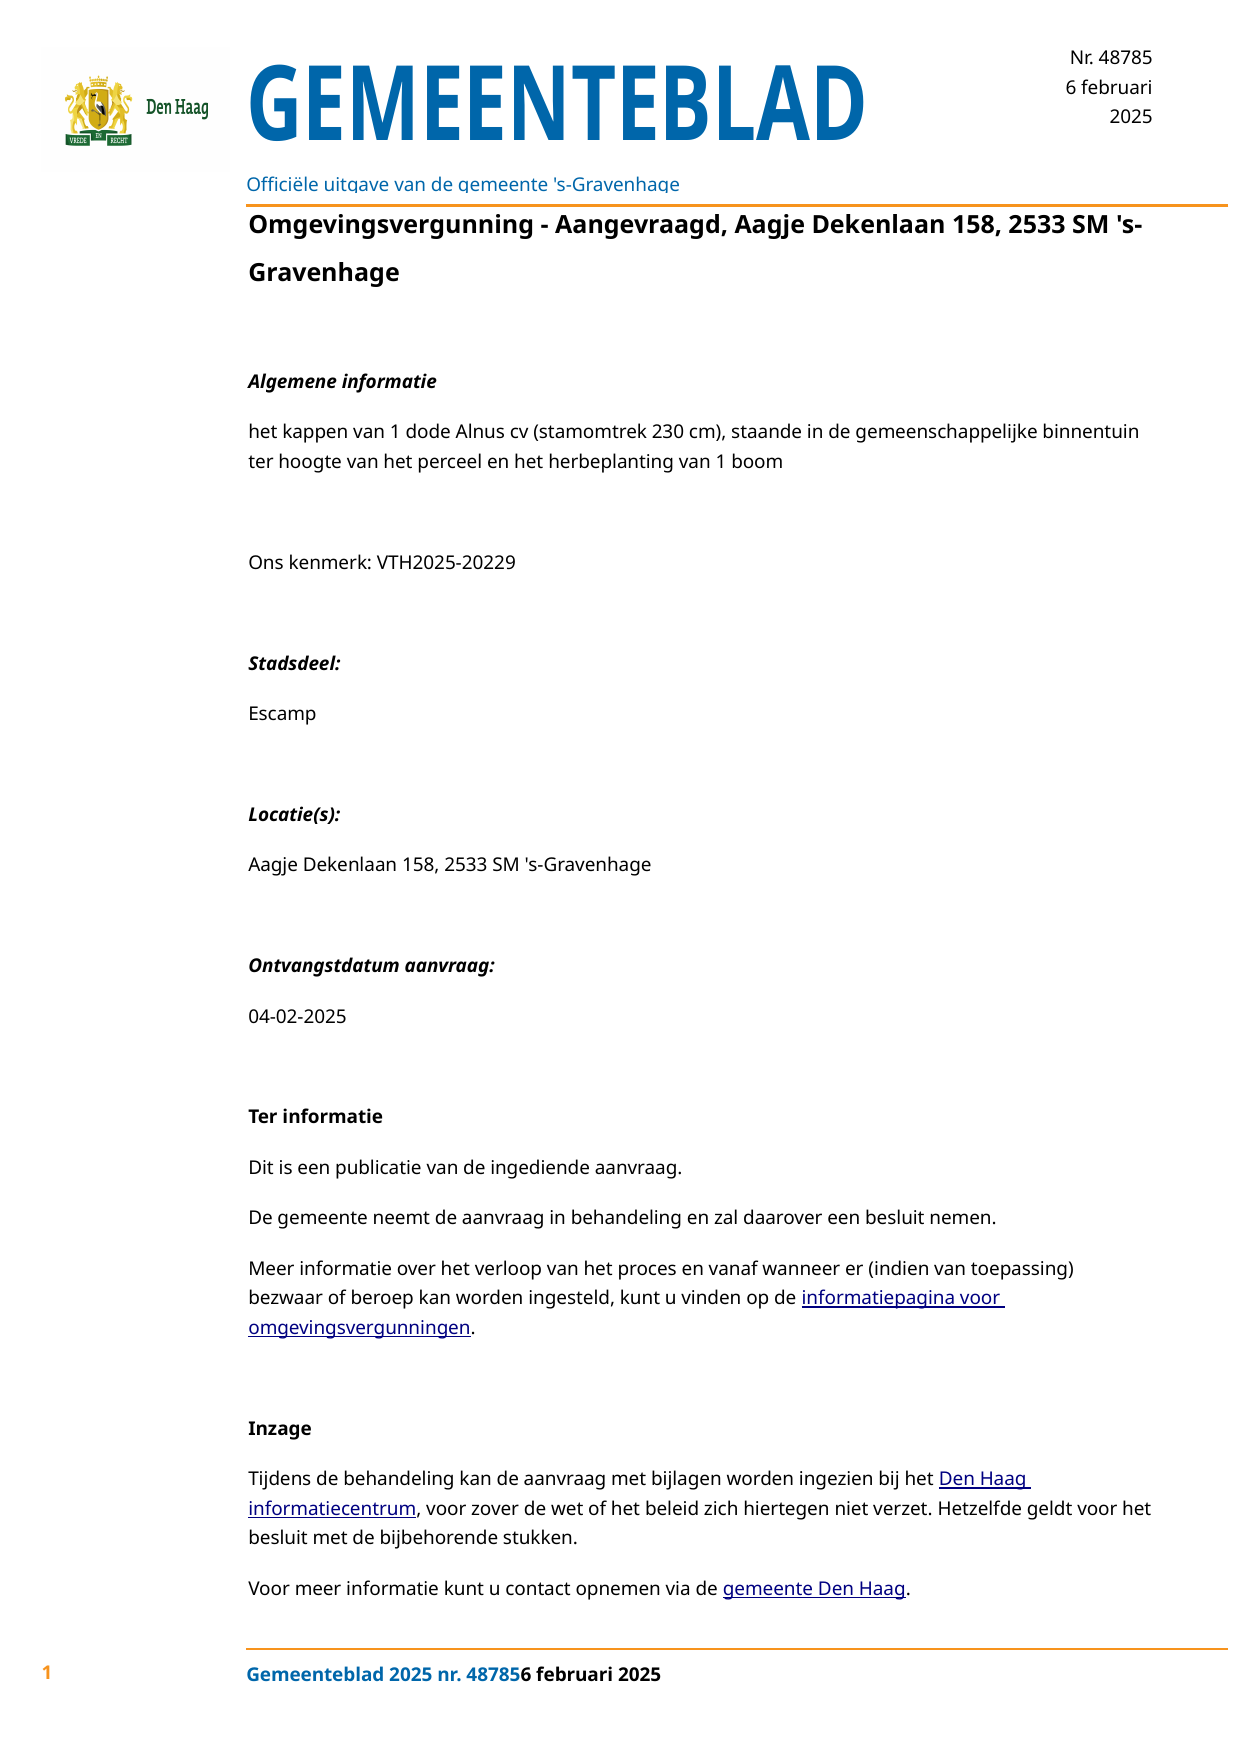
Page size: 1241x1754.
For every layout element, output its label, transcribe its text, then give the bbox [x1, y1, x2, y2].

picture [41, 47, 231, 172]
text Stadsdeel: [248, 650, 1152, 676]
text Algemene informatie [248, 368, 1152, 394]
text 04-02-2025 [248, 1003, 1152, 1029]
text Aagje Dekenlaan 158, 2533 SM 's-Gravenhage [248, 852, 1152, 877]
text Ontvangstdatum aanvraag: [248, 952, 1152, 978]
text Inzage [248, 1415, 1152, 1441]
text Locatie(s): [248, 801, 1152, 827]
text Tijdens de behandeling kan de aanvraag met bijlagen worden ingezien bij het Den Haag informatiecentrum, voor zover de wet of het beleid zich hiertegen niet verzet. Hetzelfde geldt voor het besluit met de bijbehorende stukken. [248, 1465, 1152, 1550]
text Voor meer informatie kunt u contact opnemen via de gemeente Den Haag. [248, 1575, 1152, 1601]
text Ter informatie [248, 1104, 1152, 1129]
text het kappen van 1 dode Alnus cv (stamomtrek 230 cm), staande in de gemeenschappelijke binnentuin ter hoogte van het perceel en het herbeplanting van 1 boom [248, 419, 1152, 474]
text Escamp [248, 700, 1152, 726]
text Dit is een publicatie van de ingediende aanvraag. [248, 1154, 1152, 1180]
text Meer informatie over het verloop van het proces en vanaf wanneer er (indien van toepassing) bezwaar of beroep kan worden ingesteld, kunt u vinden op de informatiepagina voor omgevingsvergunningen. [248, 1255, 1152, 1340]
text Omgevingsvergunning - Aangevraagd, Aagje Dekenlaan 158, 2533 SM 's-Gravenhage [248, 207, 1152, 288]
text De gemeente neemt de aanvraag in behandeling en zal daarover een besluit nemen. [248, 1204, 1152, 1230]
text Ons kenmerk: VTH2025-20229 [248, 549, 1152, 575]
